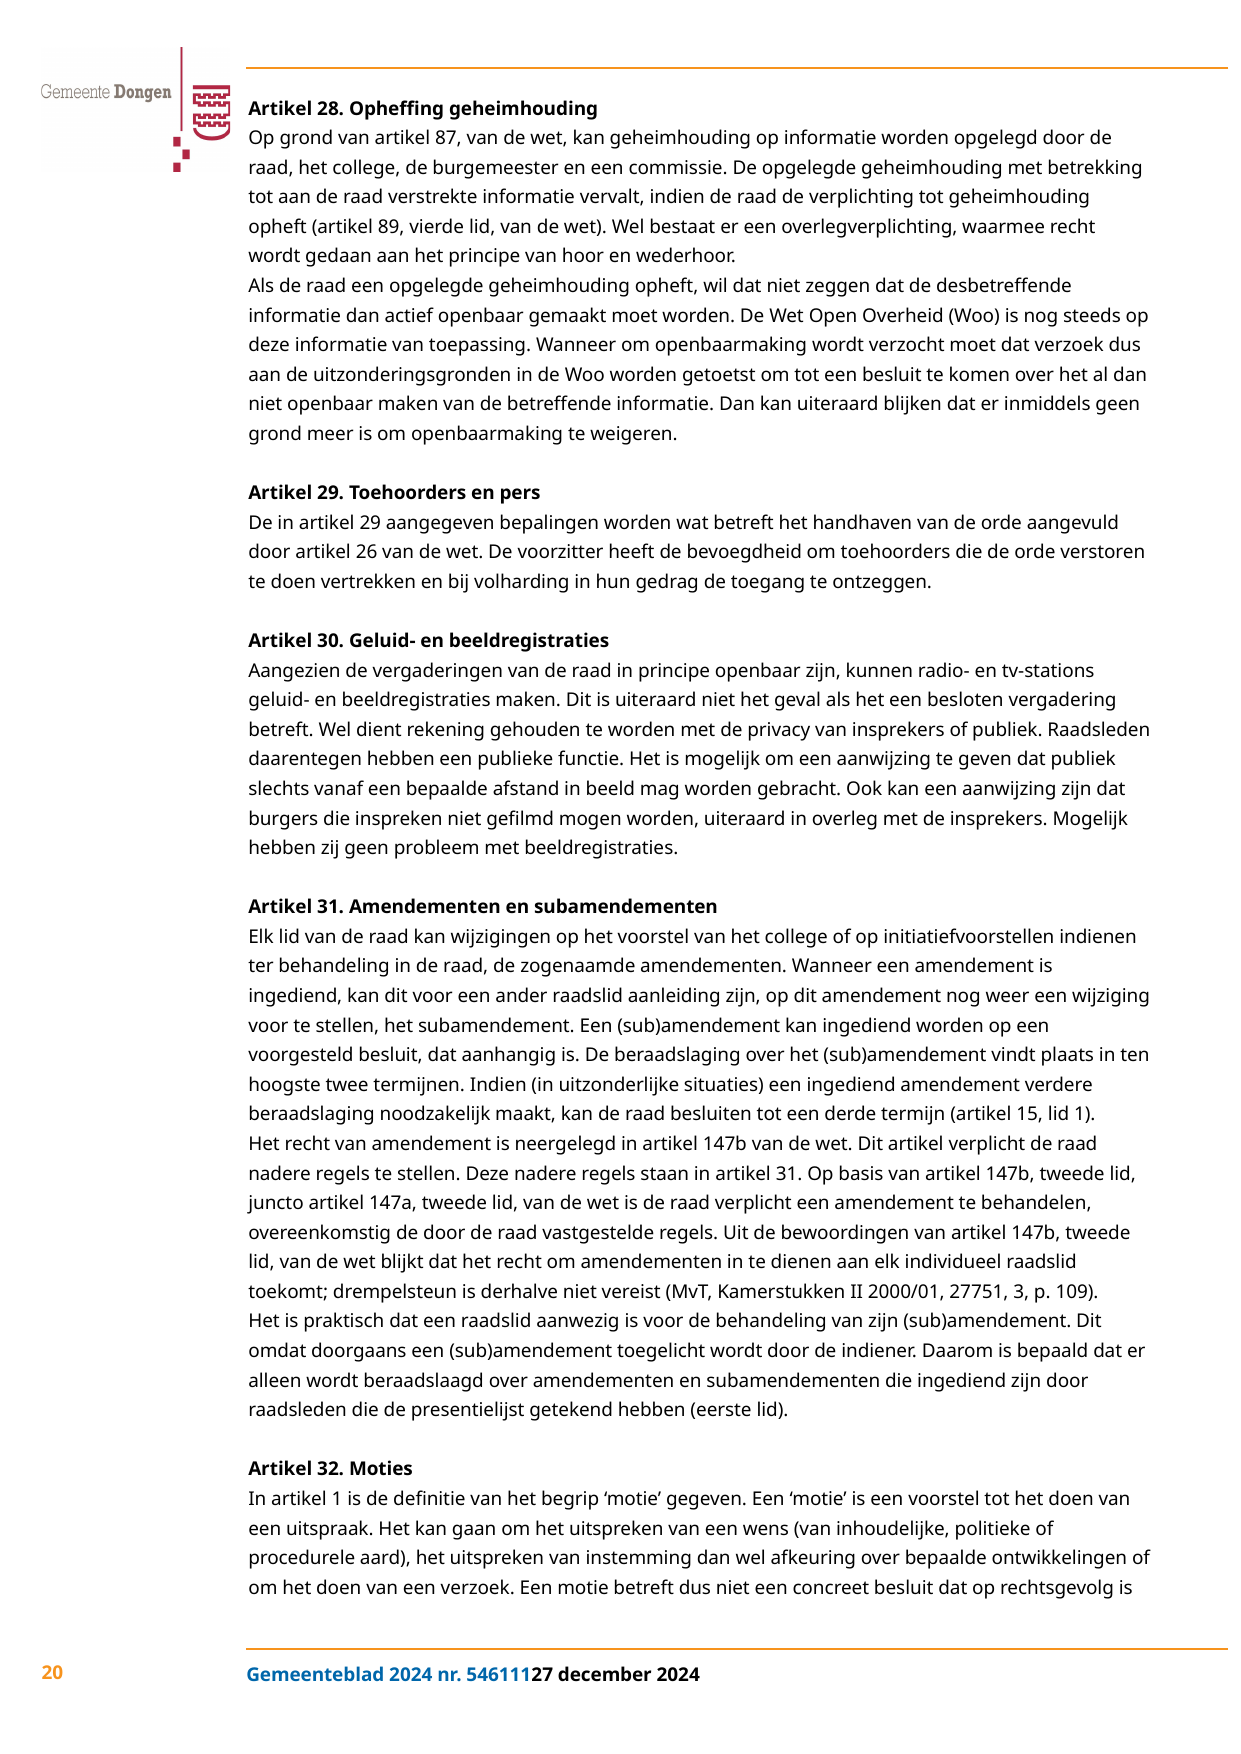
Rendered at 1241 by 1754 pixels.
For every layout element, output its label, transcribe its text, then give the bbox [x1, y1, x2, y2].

text Het is praktisch dat een raadslid aanwezig is voor de behandeling van zijn (sub)amendement. Dit omdat doorgaans een (sub)amendement toegelicht wordt door de indiener. Daarom is bepaald dat er alleen wordt beraadslaagd over amendementen en subamendementen die ingediend zijn door raadsleden die de presentielijst getekend hebben (eerste lid). [248, 1308, 1152, 1422]
picture [41, 47, 231, 172]
text Artikel 30. Geluid- en beeldregistraties [248, 627, 1152, 653]
text Artikel 31. Amendementen en subamendementen [248, 893, 1152, 919]
text Artikel 28. Opheffing geheimhouding [248, 95, 1152, 121]
text In artikel 1 is de definitie van het begrip ‘motie’ gegeven. Een ‘motie’ is een voorstel tot het doen van een uitspraak. Het kan gaan om het uitspreken van een wens (van inhoudelijke, politieke of procedurele aard), het uitspreken van instemming dan wel afkeuring over bepaalde ontwikkelingen of om het doen van een verzoek. Een motie betreft dus niet een concreet besluit dat op rechtsgevolg is [248, 1485, 1152, 1600]
text Op grond van artikel 87, van de wet, kan geheimhouding op informatie worden opgelegd door de raad, het college, de burgemeester en een commissie. De opgelegde geheimhouding met betrekking tot aan de raad verstrekte informatie vervalt, indien de raad de verplichting tot geheimhouding opheft (artikel 89, vierde lid, van de wet). Wel bestaat er een overlegverplichting, waarmee recht wordt gedaan aan het principe van hoor en wederhoor. [248, 124, 1152, 268]
text Elk lid van de raad kan wijzigingen op het voorstel van het college of op initiatiefvoorstellen indienen ter behandeling in de raad, de zogenaamde amendementen. Wanneer een amendement is ingediend, kan dit voor een ander raadslid aanleiding zijn, op dit amendement nog weer een wijziging voor te stellen, het subamendement. Een (sub)amendement kan ingediend worden op een voorgesteld besluit, dat aanhangig is. De beraadslaging over het (sub)amendement vindt plaats in ten hoogste twee termijnen. Indien (in uitzonderlijke situaties) een ingediend amendement verdere beraadslaging noodzakelijk maakt, kan de raad besluiten tot een derde termijn (artikel 15, lid 1). [248, 923, 1152, 1126]
text Als de raad een opgelegde geheimhouding opheft, wil dat niet zeggen dat de desbetreffende informatie dan actief openbaar gemaakt moet worden. De Wet Open Overheid (Woo) is nog steeds op deze informatie van toepassing. Wanneer om openbaarmaking wordt verzocht moet dat verzoek dus aan de uitzonderingsgronden in de Woo worden getoetst om tot een besluit te komen over het al dan niet openbaar maken van de betreffende informatie. Dan kan uiteraard blijken dat er inmiddels geen grond meer is om openbaarmaking te weigeren. [248, 272, 1152, 446]
text Het recht van amendement is neergelegd in artikel 147b van de wet. Dit artikel verplicht de raad nadere regels te stellen. Deze nadere regels staan in artikel 31. Op basis van artikel 147b, tweede lid, juncto artikel 147a, tweede lid, van de wet is de raad verplicht een amendement te behandelen, overeenkomstig de door de raad vastgestelde regels. Uit de bewoordingen van artikel 147b, tweede lid, van de wet blijkt dat het recht om amendementen in te dienen aan elk individueel raadslid toekomt; drempelsteun is derhalve niet vereist (MvT, Kamerstukken II 2000/01, 27751, 3, p. 109). [248, 1130, 1152, 1304]
text De in artikel 29 aangegeven bepalingen worden wat betreft het handhaven van de orde aangevuld door artikel 26 van de wet. De voorzitter heeft de bevoegdheid om toehoorders die de orde verstoren te doen vertrekken en bij volharding in hun gedrag de toegang te ontzeggen. [248, 509, 1152, 594]
text Artikel 29. Toehoorders en pers [248, 479, 1152, 505]
text Artikel 32. Moties [248, 1456, 1152, 1481]
text Aangezien de vergaderingen van de raad in principe openbaar zijn, kunnen radio- en tv-stations geluid- en beeldregistraties maken. Dit is uiteraard niet het geval als het een besloten vergadering betreft. Wel dient rekening gehouden te worden met de privacy van insprekers of publiek. Raadsleden daarentegen hebben een publieke functie. Het is mogelijk om een aanwijzing te geven dat publiek slechts vanaf een bepaalde afstand in beeld mag worden gebracht. Ook kan een aanwijzing zijn dat burgers die inspreken niet gefilmd mogen worden, uiteraard in overleg met de insprekers. Mogelijk hebben zij geen probleem met beeldregistraties. [248, 657, 1152, 860]
